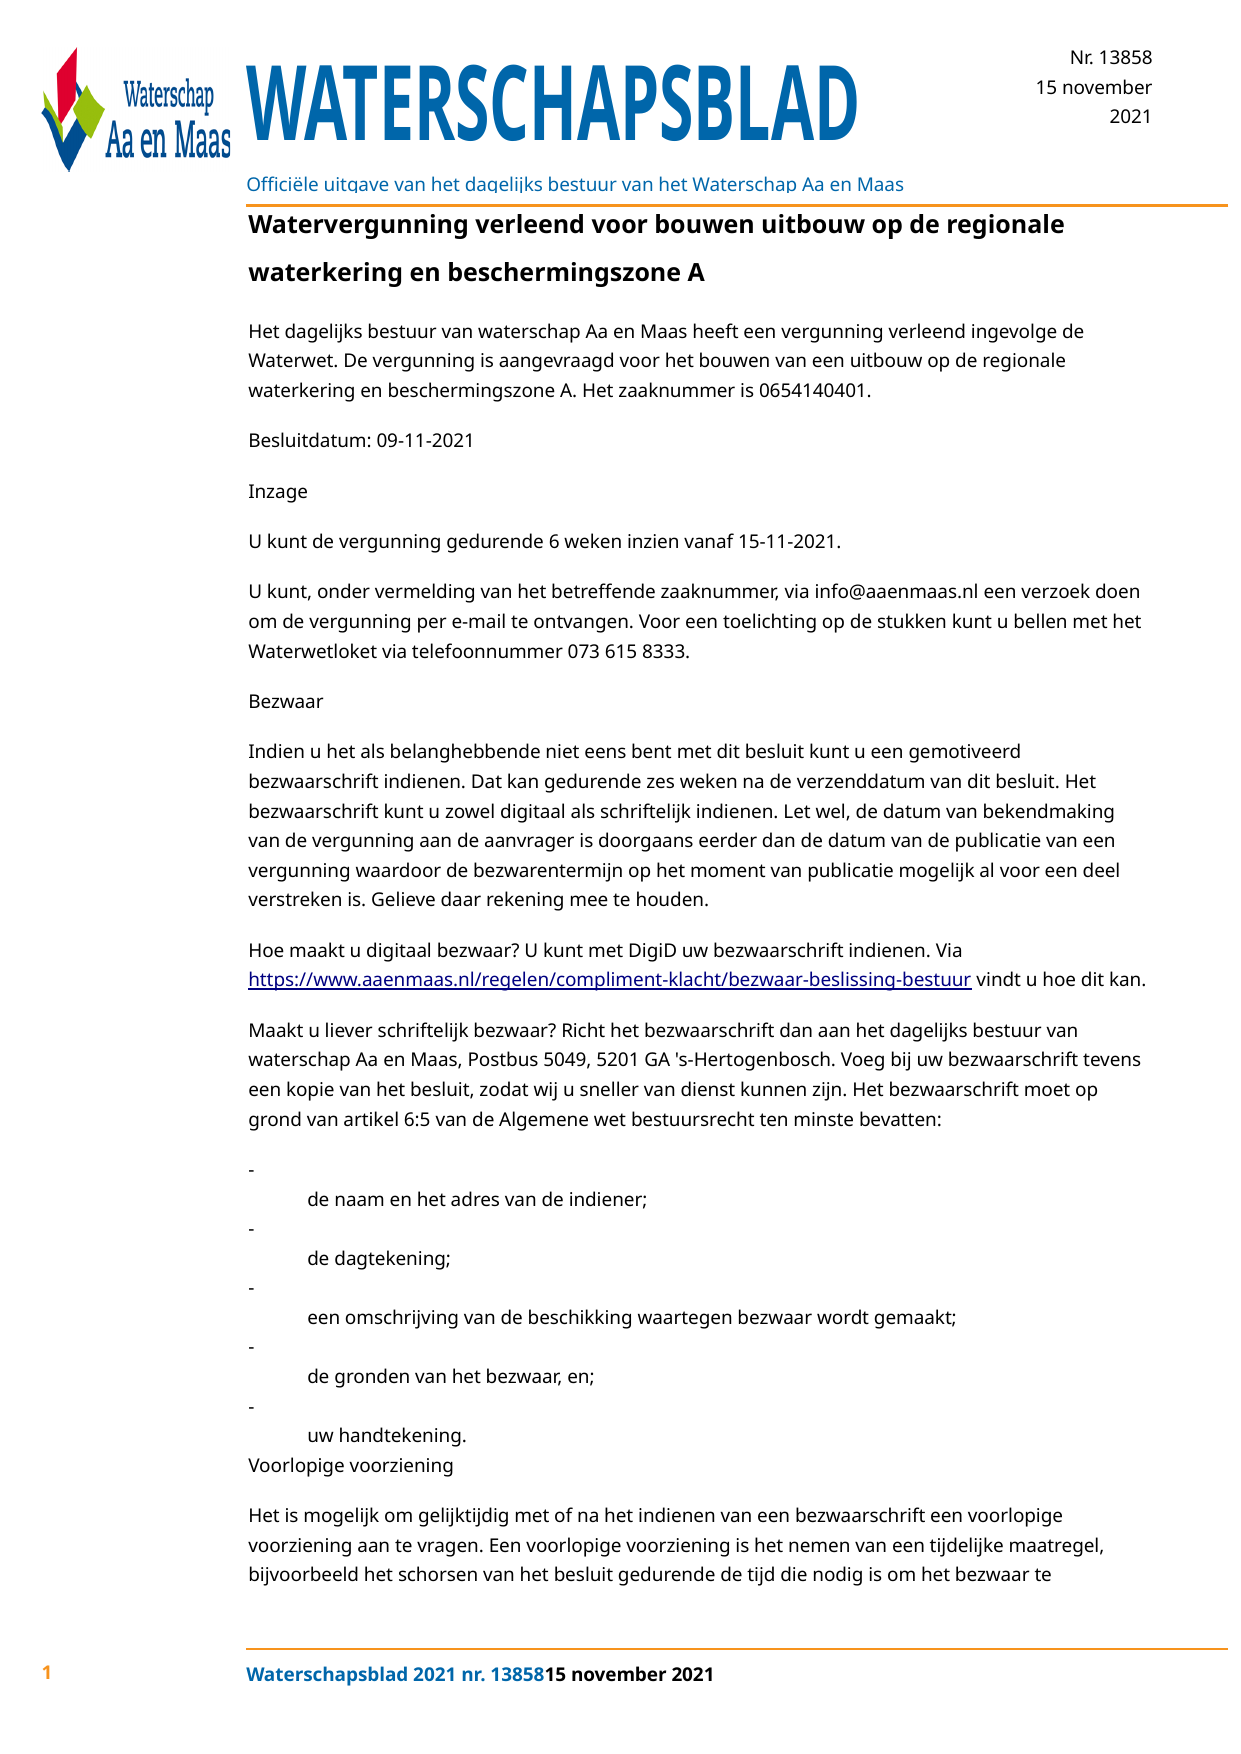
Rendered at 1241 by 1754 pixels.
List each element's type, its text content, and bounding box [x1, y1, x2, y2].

list de gronden van het bezwaar, en; [248, 1363, 1152, 1389]
text Het is mogelijk om gelijktijdig met of na het indienen van een bezwaarschrift een voorlopige voorziening aan te vragen. Een voorlopige voorziening is het nemen van een tijdelijke maatregel, bijvoorbeeld het schorsen van het besluit gedurende de tijd die nodig is om het bezwaar te [248, 1502, 1152, 1587]
text Inzage [248, 478, 1152, 504]
text Voorlopige voorziening [248, 1452, 1152, 1478]
picture [41, 47, 231, 172]
text Besluitdatum: 09-11-2021 [248, 427, 1152, 453]
text Het dagelijks bestuur van waterschap Aa en Maas heeft een vergunning verleend ingevolge de Waterwet. De vergunning is aangevraagd voor het bouwen van een uitbouw op de regionale waterkering en beschermingszone A. Het zaaknummer is 0654140401. [248, 318, 1152, 403]
text U kunt, onder vermelding van het betreffende zaaknummer, via info@aaenmaas.nl een verzoek doen om de vergunning per e-mail te ontvangen. Voor een toelichting op de stukken kunt u bellen met het Waterwetloket via telefoonnummer 073 615 8333. [248, 579, 1152, 664]
text Hoe maakt u digitaal bezwaar? U kunt met DigiD uw bezwaarschrift indienen. Via https://www.aaenmaas.nl/regelen/compliment-klacht/bezwaar-beslissing-bestuur vindt u hoe dit kan. [248, 937, 1152, 992]
list de dagtekening; [248, 1245, 1152, 1271]
list de naam en het adres van de indiener; [248, 1186, 1152, 1212]
list een omschrijving van de beschikking waartegen bezwaar wordt gemaakt; [248, 1304, 1152, 1330]
text U kunt de vergunning gedurende 6 weken inzien vanaf 15-11-2021. [248, 528, 1152, 554]
text Watervergunning verleend voor bouwen uitbouw op de regionale waterkering en beschermingszone A [248, 207, 1152, 288]
text Bezwaar [248, 688, 1152, 714]
text Maakt u liever schriftelijk bezwaar? Richt het bezwaarschrift dan aan het dagelijks bestuur van waterschap Aa en Maas, Postbus 5049, 5201 GA 's-Hertogenbosch. Voeg bij uw bezwaarschrift tevens een kopie van het besluit, zodat wij u sneller van dienst kunnen zijn. Het bezwaarschrift moet op grond van artikel 6:5 van de Algemene wet bestuursrecht ten minste bevatten: [248, 1017, 1152, 1132]
text Indien u het als belanghebbende niet eens bent met dit besluit kunt u een gemotiveerd bezwaarschrift indienen. Dat kan gedurende zes weken na de verzenddatum van dit besluit. Het bezwaarschrift kunt u zowel digitaal als schriftelijk indienen. Let wel, de datum van bekendmaking van de vergunning aan de aanvrager is doorgaans eerder dan de datum van de publicatie van een vergunning waardoor de bezwarentermijn op het moment van publicatie mogelijk al voor een deel verstreken is. Gelieve daar rekening mee te houden. [248, 739, 1152, 912]
list uw handtekening. [248, 1422, 1152, 1448]
